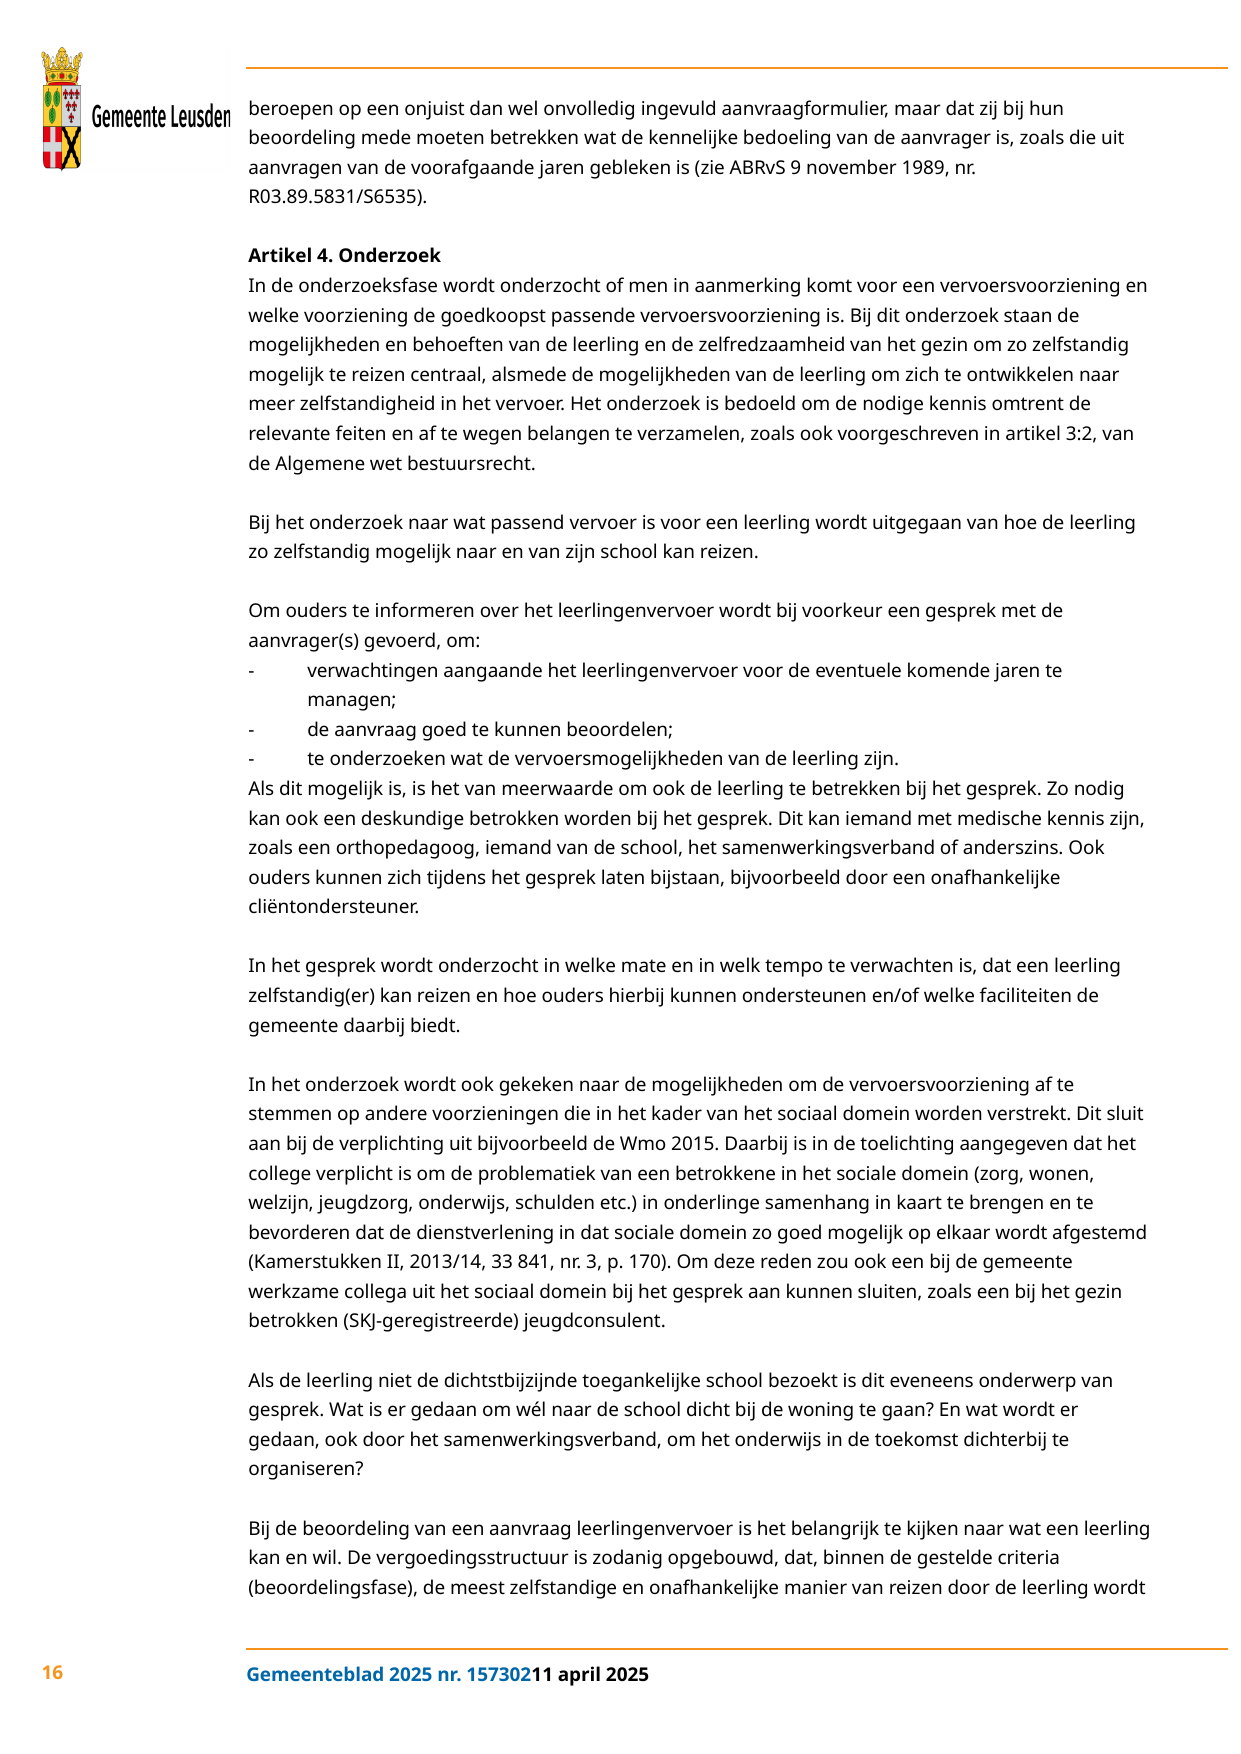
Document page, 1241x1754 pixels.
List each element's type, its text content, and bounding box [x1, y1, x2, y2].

text Artikel 4. Onderzoek [248, 243, 1152, 268]
text Als de leerling niet de dichtstbijzijnde toegankelijke school bezoekt is dit eveneens onderwerp van gesprek. Wat is er gedaan om wél naar de school dicht bij de woning te gaan? En wat wordt er gedaan, ook door het samenwerkingsverband, om het onderwijs in de toekomst dichterbij te organiseren? [248, 1367, 1152, 1481]
text Bij het onderzoek naar wat passend vervoer is voor een leerling wordt uitgegaan van hoe de leerling zo zelfstandig mogelijk naar en van zijn school kan reizen. [248, 509, 1152, 564]
list de aanvraag goed te kunnen beoordelen; [248, 716, 1152, 742]
text In de onderzoeksfase wordt onderzocht of men in aanmerking komt voor een vervoersvoorziening en welke voorziening de goedkoopst passende vervoersvoorziening is. Bij dit onderzoek staan de mogelijkheden en behoeften van de leerling en de zelfredzaamheid van het gezin om zo zelfstandig mogelijk te reizen centraal, alsmede de mogelijkheden van de leerling om zich te ontwikkelen naar meer zelfstandigheid in het vervoer. Het onderzoek is bedoeld om de nodige kennis omtrent de relevante feiten en af te wegen belangen te verzamelen, zoals ook voorgeschreven in artikel 3:2, van de Algemene wet bestuursrecht. [248, 272, 1152, 476]
text Om ouders te informeren over het leerlingenvervoer wordt bij voorkeur een gesprek met de aanvrager(s) gevoerd, om: [248, 598, 1152, 653]
list te onderzoeken wat de vervoersmogelijkheden van de leerling zijn. [248, 746, 1152, 771]
picture [41, 47, 231, 172]
text Als dit mogelijk is, is het van meerwaarde om ook de leerling te betrekken bij het gesprek. Zo nodig kan ook een deskundige betrokken worden bij het gesprek. Dit kan iemand met medische kennis zijn, zoals een orthopedagoog, iemand van de school, het samenwerkingsverband of anderszins. Ook ouders kunnen zich tijdens het gesprek laten bijstaan, bijvoorbeeld door een onafhankelijke cliëntondersteuner. [248, 775, 1152, 919]
text In het onderzoek wordt ook gekeken naar de mogelijkheden om de vervoersvoorziening af te stemmen op andere voorzieningen die in het kader van het sociaal domein worden verstrekt. Dit sluit aan bij de verplichting uit bijvoorbeeld de Wmo 2015. Daarbij is in de toelichting aangegeven dat het college verplicht is om de problematiek van een betrokkene in het sociale domein (zorg, wonen, welzijn, jeugdzorg, onderwijs, schulden etc.) in onderlinge samenhang in kaart te brengen en te bevorderen dat de dienstverlening in dat sociale domein zo goed mogelijk op elkaar wordt afgestemd (Kamerstukken II, 2013/14, 33 841, nr. 3, p. 170). Om deze reden zou ook een bij de gemeente werkzame collega uit het sociaal domein bij het gesprek aan kunnen sluiten, zoals een bij het gezin betrokken (SKJ-geregistreerde) jeugdconsulent. [248, 1071, 1152, 1333]
text Bij de beoordeling van een aanvraag leerlingenvervoer is het belangrijk te kijken naar wat een leerling kan en wil. De vergoedingsstructuur is zodanig opgebouwd, dat, binnen de gestelde criteria (beoordelingsfase), de meest zelfstandige en onafhankelijke manier van reizen door de leerling wordt [248, 1515, 1152, 1600]
text beroepen op een onjuist dan wel onvolledig ingevuld aanvraagformulier, maar dat zij bij hun beoordeling mede moeten betrekken wat de kennelijke bedoeling van de aanvrager is, zoals die uit aanvragen van de voorafgaande jaren gebleken is (zie ABRvS 9 november 1989, nr. R03.89.5831/S6535). [248, 95, 1152, 209]
text In het gesprek wordt onderzocht in welke mate en in welk tempo te verwachten is, dat een leerling zelfstandig(er) kan reizen en hoe ouders hierbij kunnen ondersteunen en/of welke faciliteiten de gemeente daarbij biedt. [248, 953, 1152, 1038]
list verwachtingen aangaande het leerlingenvervoer voor de eventuele komende jaren te managen; [248, 657, 1152, 712]
